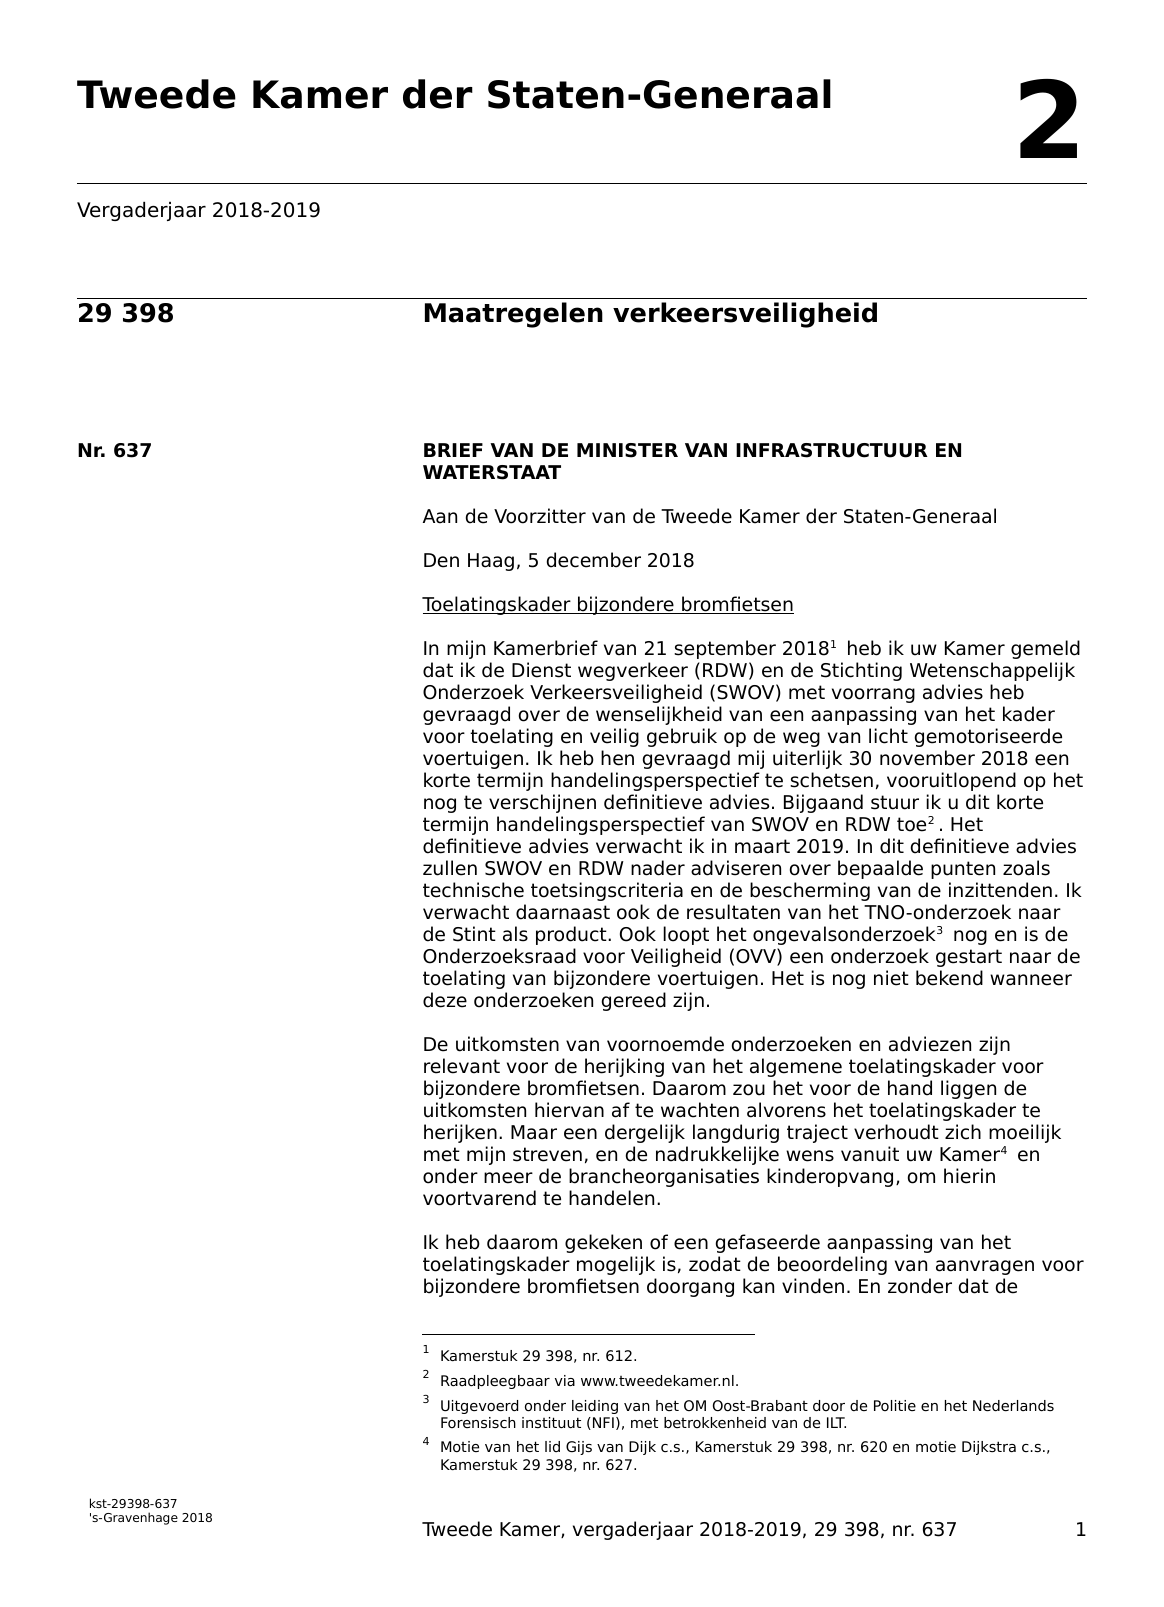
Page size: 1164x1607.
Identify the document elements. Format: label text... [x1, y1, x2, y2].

text Aan de Voorzitter van de Tweede Kamer der Staten-Generaal [422, 506, 1087, 528]
subtitle Toelatingskader bijzondere bromfietsen [422, 594, 1087, 616]
subtitle Nr. 637 BRIEF VAN DE MINISTER VAN INFRASTRUCTUUR EN WATERSTAAT [77, 440, 1087, 484]
text kst-29398-637 [88, 1497, 323, 1511]
text Motie van het lid Gijs van Dijk c.s., Kamerstuk 29 398, nr. 620 en motie Dijkstra c.s., Kamerstuk 29 398, nr. 627. [422, 1435, 1087, 1474]
text De uitkomsten van voornoemde onderzoeken en adviezen zijn relevant voor de herijking van het algemene toelatingskader voor bijzondere bromfietsen. Daarom zou het voor de hand liggen de uitkomsten hiervan af te wachten alvorens het toelatingskader te herijken. Maar een dergelijk langdurig traject verhoudt zich moeilijk met mijn streven, en de nadrukkelijke wens vanuit uw Kamer en onder meer de brancheorganisaties kinderopvang, om hierin voortvarend te handelen. [422, 1034, 1087, 1210]
subtitle 29 398 Maatregelen verkeersveiligheid [77, 299, 1087, 329]
table_header Tweede Kamer der Staten-Generaal [77, 59, 886, 183]
text Den Haag, 5 december 2018 [422, 550, 1087, 572]
text In mijn Kamerbrief van 21 september 2018 heb ik uw Kamer gemeld dat ik de Dienst wegverkeer (RDW) en de Stichting Wetenschappelijk Onderzoek Verkeersveiligheid (SWOV) met voorrang advies heb gevraagd over de wenselijkheid van een aanpassing van het kader voor toelating en veilig gebruik op de weg van licht gemotoriseerde voertuigen. Ik heb hen gevraagd mij uiterlijk 30 november 2018 een korte termijn handelingsperspectief te schetsen, vooruitlopend op het nog te verschijnen definitieve advies. Bijgaand stuur ik u dit korte termijn handelingsperspectief van SWOV en RDW toe. Het definitieve advies verwacht ik in maart 2019. In dit definitieve advies zullen SWOV en RDW nader adviseren over bepaalde punten zoals technische toetsingscriteria en de bescherming van de inzittenden. Ik verwacht daarnaast ook de resultaten van het TNO-onderzoek naar de Stint als product. Ook loopt het ongevalsonderzoek nog en is de Onderzoeksraad voor Veiligheid (OVV) een onderzoek gestart naar de toelating van bijzondere voertuigen. Het is nog niet bekend wanneer deze onderzoeken gereed zijn. [422, 638, 1087, 1012]
text Raadpleegbaar via www.tweedekamer.nl. [422, 1368, 1087, 1391]
text 's-Gravenhage 2018 [88, 1511, 323, 1525]
table_header 2 [886, 59, 1087, 183]
text Ik heb daarom gekeken of een gefaseerde aanpassing van het toelatingskader mogelijk is, zodat de beoordeling van aanvragen voor bijzondere bromfietsen doorgang kan vinden. En zonder dat de [422, 1232, 1087, 1298]
text Uitgevoerd onder leiding van het OM Oost-Brabant door de Politie en het Nederlands Forensisch instituut (NFI), met betrokkenheid van de ILT. [422, 1393, 1087, 1432]
text Kamerstuk 29 398, nr. 612. [422, 1343, 1087, 1366]
table_cell Vergaderjaar 2018-2019 [77, 184, 1087, 298]
